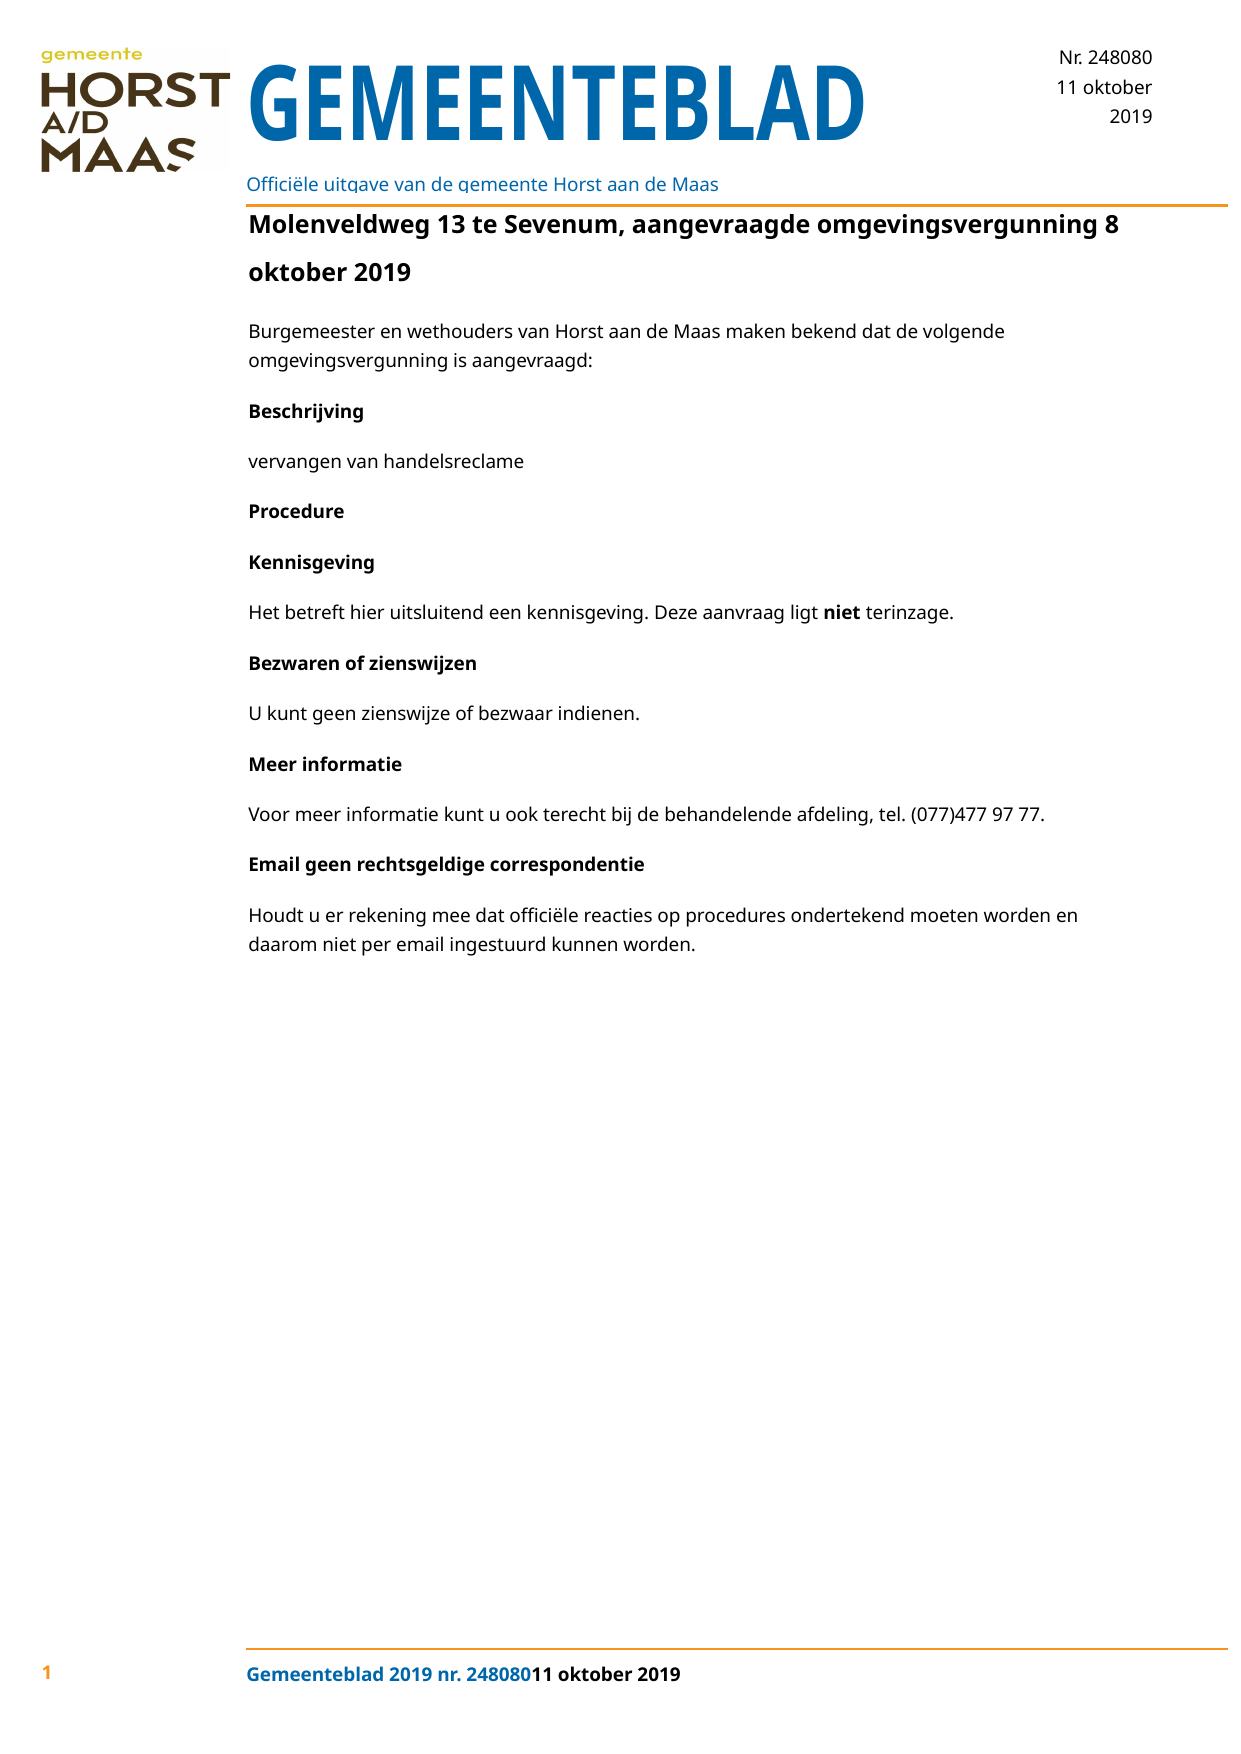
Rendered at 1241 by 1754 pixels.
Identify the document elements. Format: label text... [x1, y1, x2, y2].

text vervangen van handelsreclame [248, 448, 1152, 474]
text Molenveldweg 13 te Sevenum, aangevraagde omgevingsvergunning 8 oktober 2019 [248, 207, 1152, 288]
text Email geen rechtsgeldige correspondentie [248, 852, 1152, 877]
text U kunt geen zienswijze of bezwaar indienen. [248, 700, 1152, 726]
text Bezwaren of zienswijzen [248, 650, 1152, 676]
text Meer informatie [248, 751, 1152, 777]
text Burgemeester en wethouders van Horst aan de Maas maken bekend dat de volgende omgevingsvergunning is aangevraagd: [248, 318, 1152, 373]
text Kennisgeving [248, 549, 1152, 575]
text Procedure [248, 499, 1152, 524]
text Beschrijving [248, 398, 1152, 424]
text Voor meer informatie kunt u ook terecht bij de behandelende afdeling, tel. (077)477 97 77. [248, 801, 1152, 827]
picture [41, 47, 231, 172]
text Houdt u er rekening mee dat officiële reacties op procedures ondertekend moeten worden en daarom niet per email ingestuurd kunnen worden. [248, 902, 1152, 957]
text Het betreft hier uitsluitend een kennisgeving. Deze aanvraag ligt niet terinzage. [248, 599, 1152, 625]
